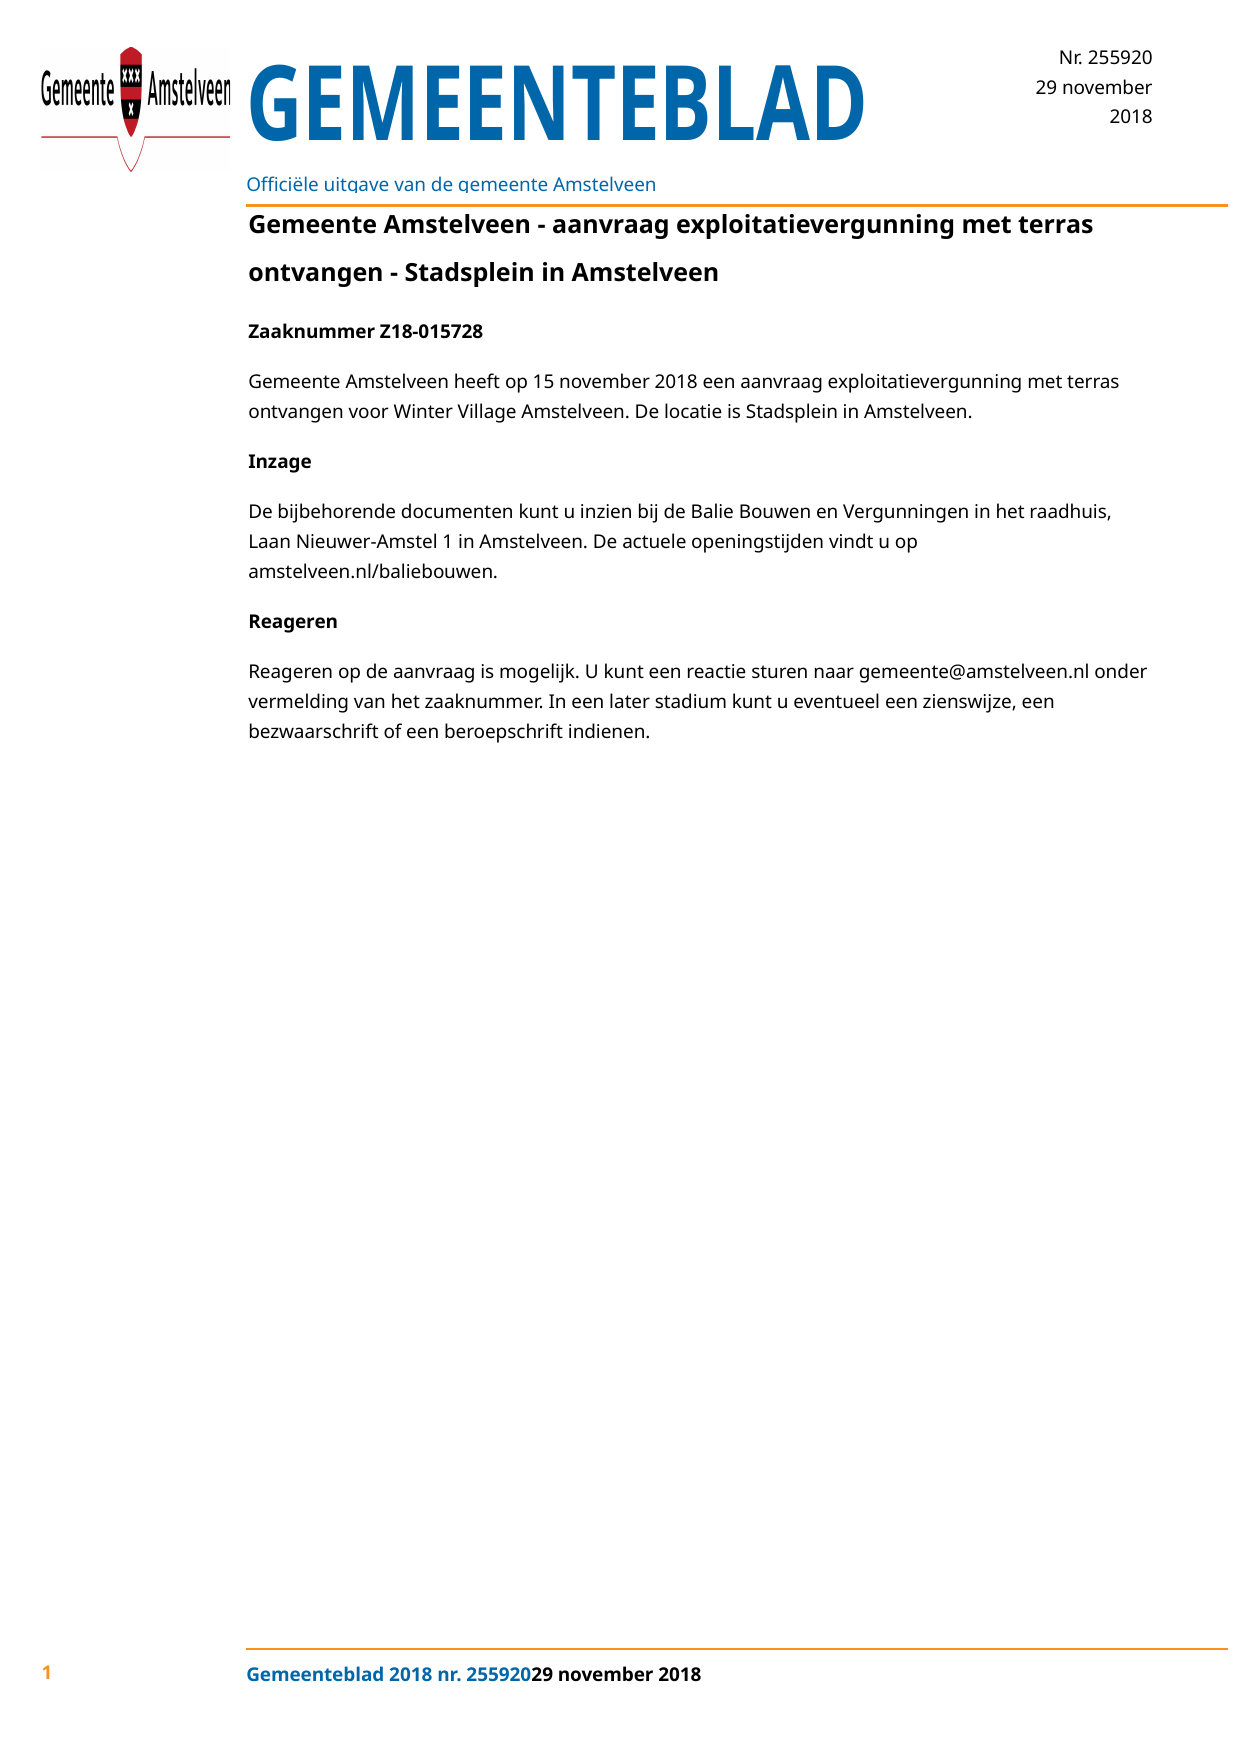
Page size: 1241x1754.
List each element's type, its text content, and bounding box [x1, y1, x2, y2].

text De bijbehorende documenten kunt u inzien bij de Balie Bouwen en Vergunningen in het raadhuis, Laan Nieuwer-Amstel 1 in Amstelveen. De actuele openingstijden vindt u op amstelveen.nl/baliebouwen. [248, 499, 1152, 584]
text Zaaknummer Z18-015728 [248, 318, 1152, 344]
text Reageren op de aanvraag is mogelijk. U kunt een reactie sturen naar gemeente@amstelveen.nl onder vermelding van het zaaknummer. In een later stadium kunt u eventueel een zienswijze, een bezwaarschrift of een beroepschrift indienen. [248, 659, 1152, 744]
text Gemeente Amstelveen heeft op 15 november 2018 een aanvraag exploitatievergunning met terras ontvangen voor Winter Village Amstelveen. De locatie is Stadsplein in Amstelveen. [248, 368, 1152, 424]
text Inzage [248, 448, 1152, 474]
picture [41, 47, 231, 172]
text Gemeente Amstelveen - aanvraag exploitatievergunning met terras ontvangen - Stadsplein in Amstelveen [248, 207, 1152, 288]
text Reageren [248, 608, 1152, 634]
